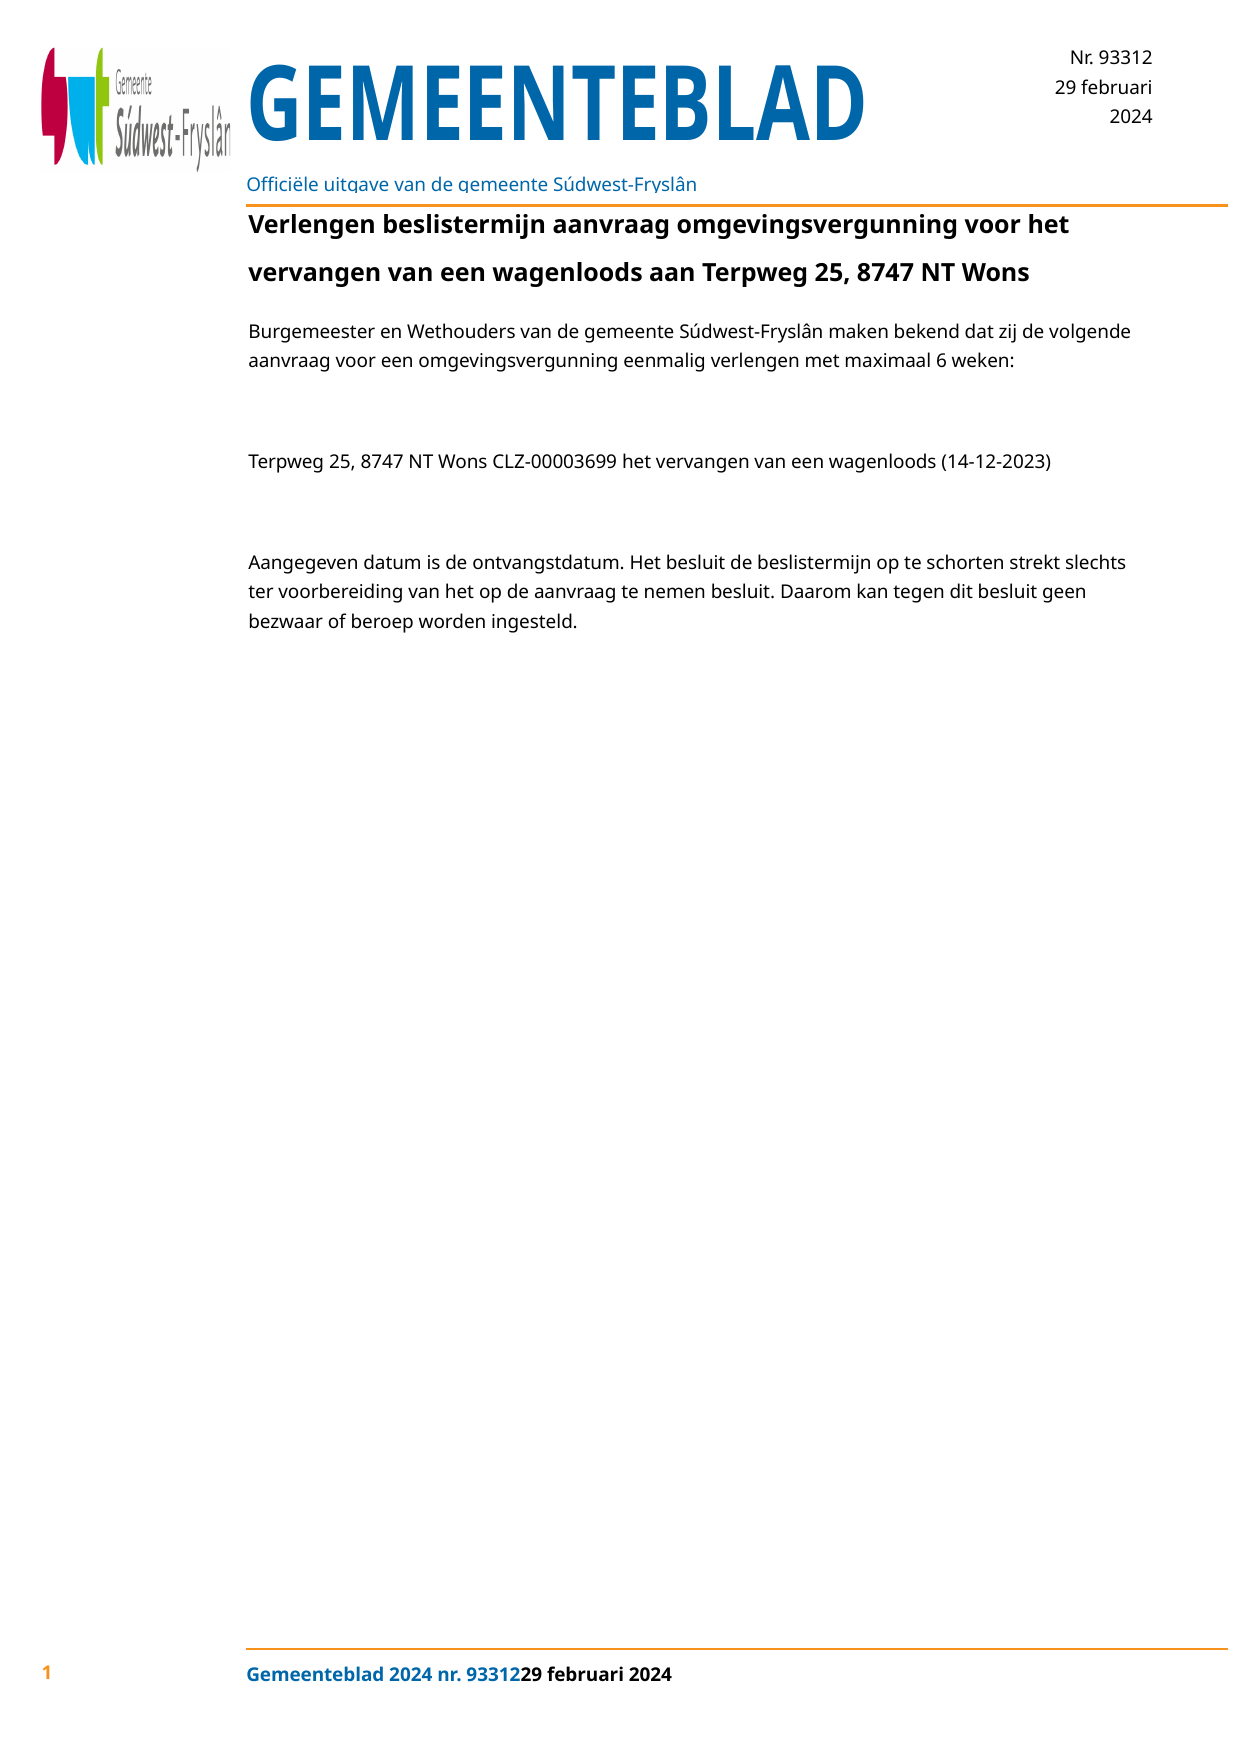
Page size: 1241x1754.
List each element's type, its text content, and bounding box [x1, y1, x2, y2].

text Aangegeven datum is de ontvangstdatum. Het besluit de beslistermijn op te schorten strekt slechts ter voorbereiding van het op de aanvraag te nemen besluit. Daarom kan tegen dit besluit geen bezwaar of beroep worden ingesteld. [248, 549, 1152, 634]
text Burgemeester en Wethouders van de gemeente Súdwest-Fryslân maken bekend dat zij de volgende aanvraag voor een omgevingsvergunning eenmalig verlengen met maximaal 6 weken: [248, 318, 1152, 373]
text Verlengen beslistermijn aanvraag omgevingsvergunning voor het vervangen van een wagenloods aan Terpweg 25, 8747 NT Wons [248, 207, 1152, 288]
text Terpweg 25, 8747 NT Wons CLZ-00003699 het vervangen van een wagenloods (14-12-2023) [248, 448, 1152, 474]
picture [41, 47, 231, 172]
